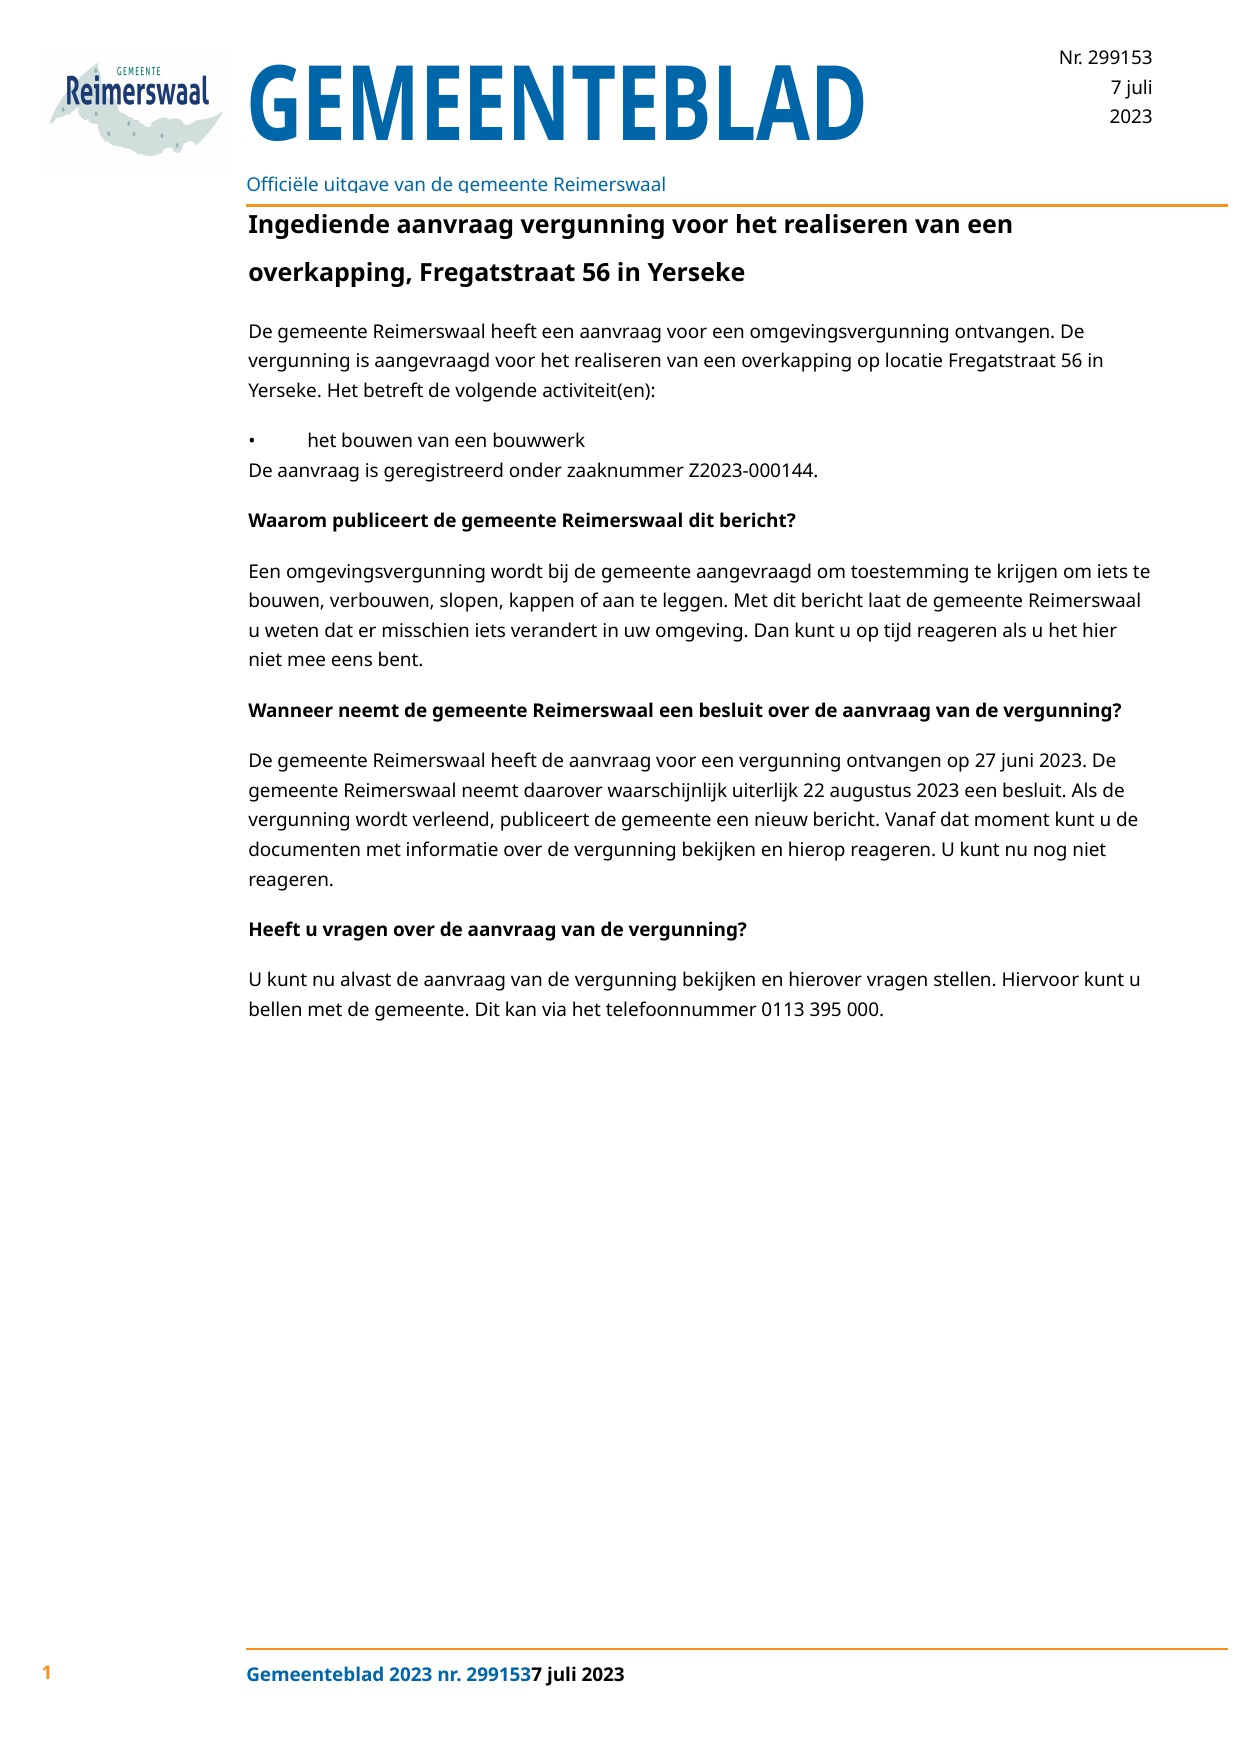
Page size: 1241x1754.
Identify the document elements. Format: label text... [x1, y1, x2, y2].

text U kunt nu alvast de aanvraag van de vergunning bekijken en hierover vragen stellen. Hiervoor kunt u bellen met de gemeente. Dit kan via het telefoonnummer 0113 395 000. [248, 967, 1152, 1022]
text Heeft u vragen over de aanvraag van de vergunning? [248, 916, 1152, 942]
text Ingediende aanvraag vergunning voor het realiseren van een overkapping, Fregatstraat 56 in Yerseke [248, 207, 1152, 288]
picture [41, 47, 231, 172]
text Een omgevingsvergunning wordt bij de gemeente aangevraagd om toestemming te krijgen om iets te bouwen, verbouwen, slopen, kappen of aan te leggen. Met dit bericht laat de gemeente Reimerswaal u weten dat er misschien iets verandert in uw omgeving. Dan kunt u op tijd reageren als u het hier niet mee eens bent. [248, 558, 1152, 672]
text De gemeente Reimerswaal heeft de aanvraag voor een vergunning ontvangen op 27 juni 2023. De gemeente Reimerswaal neemt daarover waarschijnlijk uiterlijk 22 augustus 2023 een besluit. Als de vergunning wordt verleend, publiceert de gemeente een nieuw bericht. Vanaf dat moment kunt u de documenten met informatie over de vergunning bekijken en hierop reageren. U kunt nu nog niet reageren. [248, 747, 1152, 892]
text De gemeente Reimerswaal heeft een aanvraag voor een omgevingsvergunning ontvangen. De vergunning is aangevraagd voor het realiseren van een overkapping op locatie Fregatstraat 56 in Yerseke. Het betreft de volgende activiteit(en): [248, 318, 1152, 403]
list het bouwen van een bouwwerk [248, 427, 1152, 453]
text Waarom publiceert de gemeente Reimerswaal dit bericht? [248, 507, 1152, 533]
text De aanvraag is geregistreerd onder zaaknummer Z2023-000144. [248, 457, 1152, 483]
text Wanneer neemt de gemeente Reimerswaal een besluit over de aanvraag van de vergunning? [248, 697, 1152, 723]
